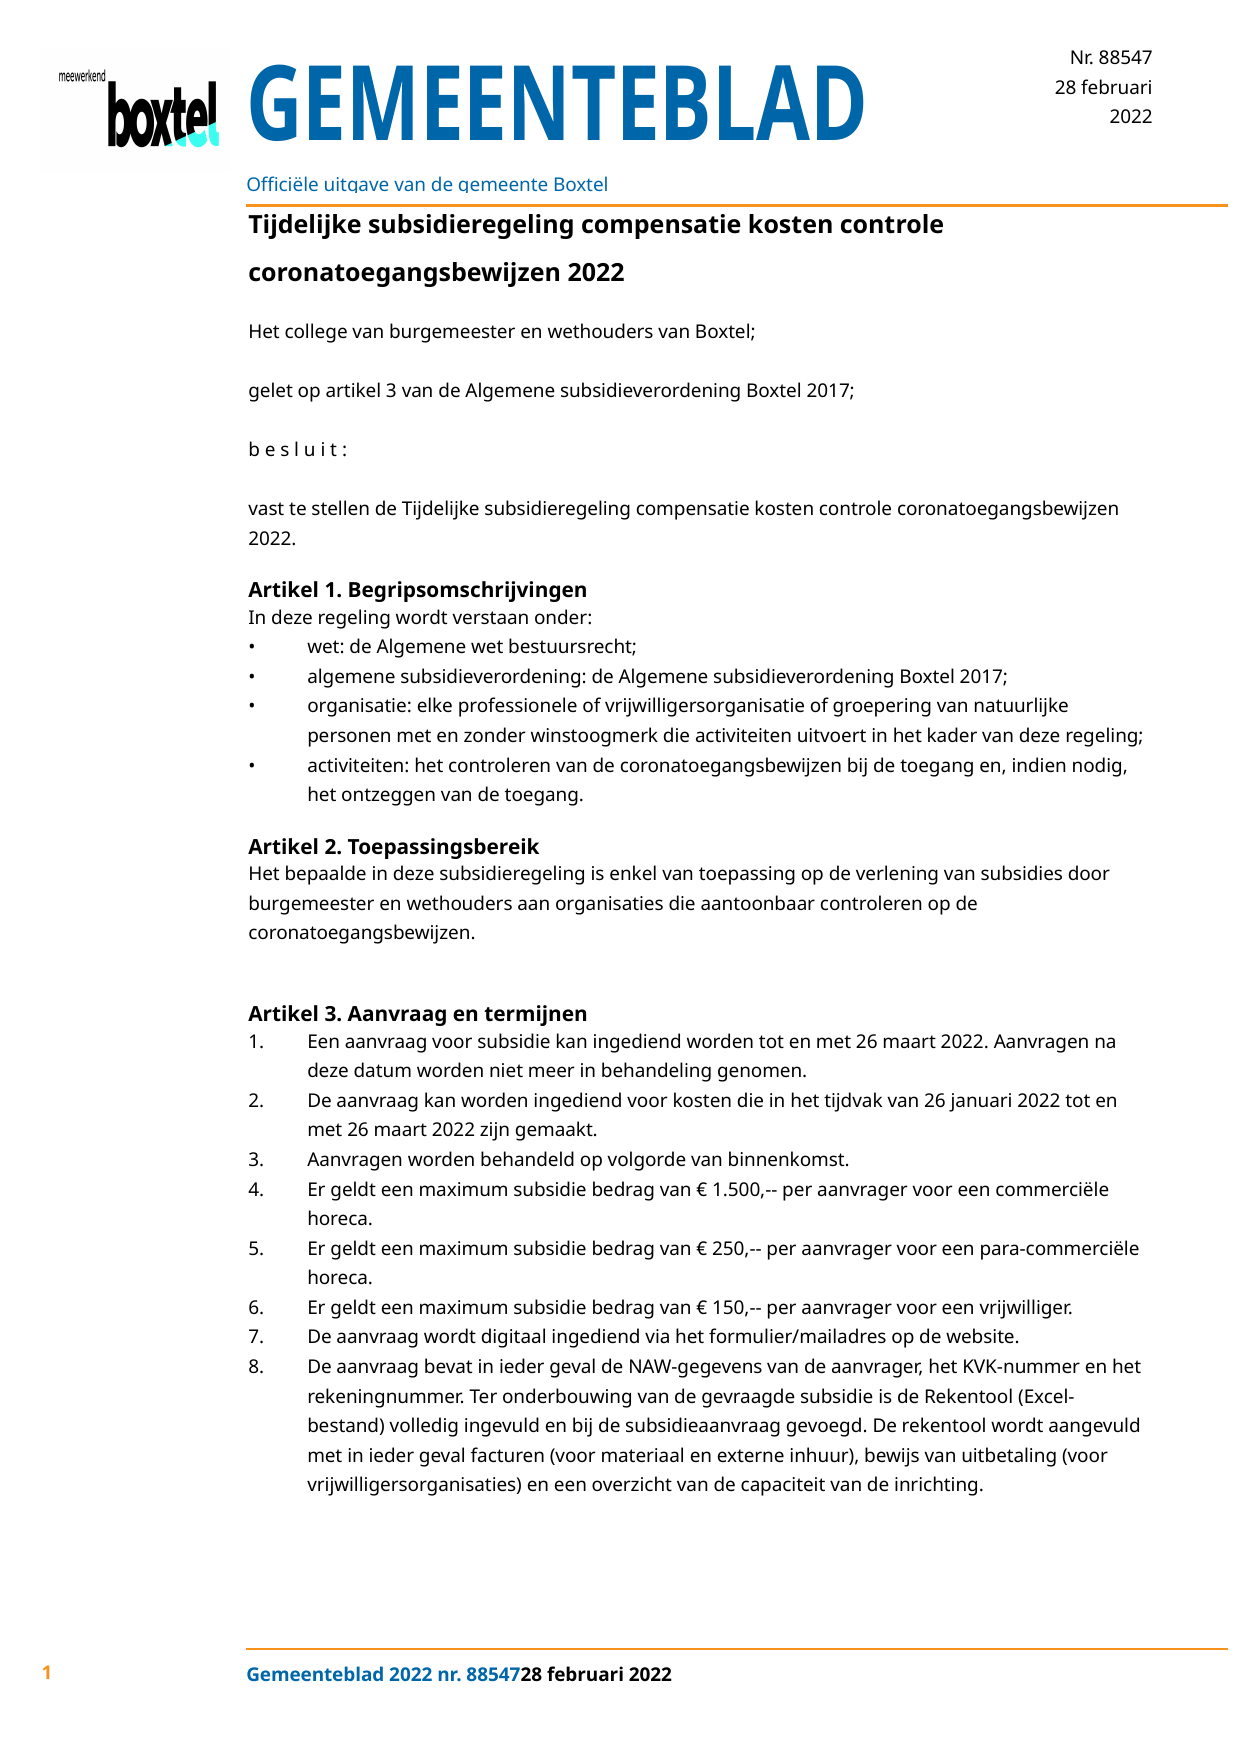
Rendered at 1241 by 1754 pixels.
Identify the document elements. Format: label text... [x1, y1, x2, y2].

text b e s l u i t : [248, 436, 1152, 462]
text Artikel 2. Toepassingsbereik [248, 832, 1152, 860]
list activiteiten: het controleren van de coronatoegangsbewijzen bij de toegang en, indien nodig, het ontzeggen van de toegang. [248, 752, 1152, 807]
picture [41, 47, 231, 172]
list Er geldt een maximum subsidie bedrag van € 250,-- per aanvrager voor een para-commerciële horeca. [248, 1235, 1152, 1290]
list Een aanvraag voor subsidie kan ingediend worden tot en met 26 maart 2022. Aanvragen na deze datum worden niet meer in behandeling genomen. [248, 1028, 1152, 1083]
text Het bepaalde in deze subsidieregeling is enkel van toepassing op de verlening van subsidies door burgemeester en wethouders aan organisaties die aantoonbaar controleren op de coronatoegangsbewijzen. [248, 860, 1152, 945]
text Artikel 3. Aanvraag en termijnen [248, 999, 1152, 1028]
text vast te stellen de Tijdelijke subsidieregeling compensatie kosten controle coronatoegangsbewijzen 2022. [248, 495, 1152, 551]
text Tijdelijke subsidieregeling compensatie kosten controle coronatoegangsbewijzen 2022 [248, 207, 1152, 288]
text gelet op artikel 3 van de Algemene subsidieverordening Boxtel 2017; [248, 377, 1152, 403]
list wet: de Algemene wet bestuursrecht; [248, 633, 1152, 659]
list De aanvraag bevat in ieder geval de NAW-gegevens van de aanvrager, het KVK-nummer en het rekeningnummer. Ter onderbouwing van de gevraagde subsidie is de Rekentool (Excel-bestand) volledig ingevuld en bij de subsidieaanvraag gevoegd. De rekentool wordt aangevuld met in ieder geval facturen (voor materiaal en externe inhuur), bewijs van uitbetaling (voor vrijwilligersorganisaties) en een overzicht van de capaciteit van de inrichting. [248, 1353, 1152, 1497]
text Het college van burgemeester en wethouders van Boxtel; [248, 318, 1152, 344]
list De aanvraag kan worden ingediend voor kosten die in het tijdvak van 26 januari 2022 tot en met 26 maart 2022 zijn gemaakt. [248, 1087, 1152, 1142]
list Aanvragen worden behandeld op volgorde van binnenkomst. [248, 1146, 1152, 1172]
text In deze regeling wordt verstaan onder: [248, 604, 1152, 629]
list Er geldt een maximum subsidie bedrag van € 150,-- per aanvrager voor een vrijwilliger. [248, 1294, 1152, 1320]
list algemene subsidieverordening: de Algemene subsidieverordening Boxtel 2017; [248, 663, 1152, 689]
list Er geldt een maximum subsidie bedrag van € 1.500,-- per aanvrager voor een commerciële horeca. [248, 1176, 1152, 1231]
text Artikel 1. Begripsomschrijvingen [248, 575, 1152, 604]
list De aanvraag wordt digitaal ingediend via het formulier/mailadres op de website. [248, 1324, 1152, 1349]
list organisatie: elke professionele of vrijwilligersorganisatie of groepering van natuurlijke personen met en zonder winstoogmerk die activiteiten uitvoert in het kader van deze regeling; [248, 693, 1152, 748]
